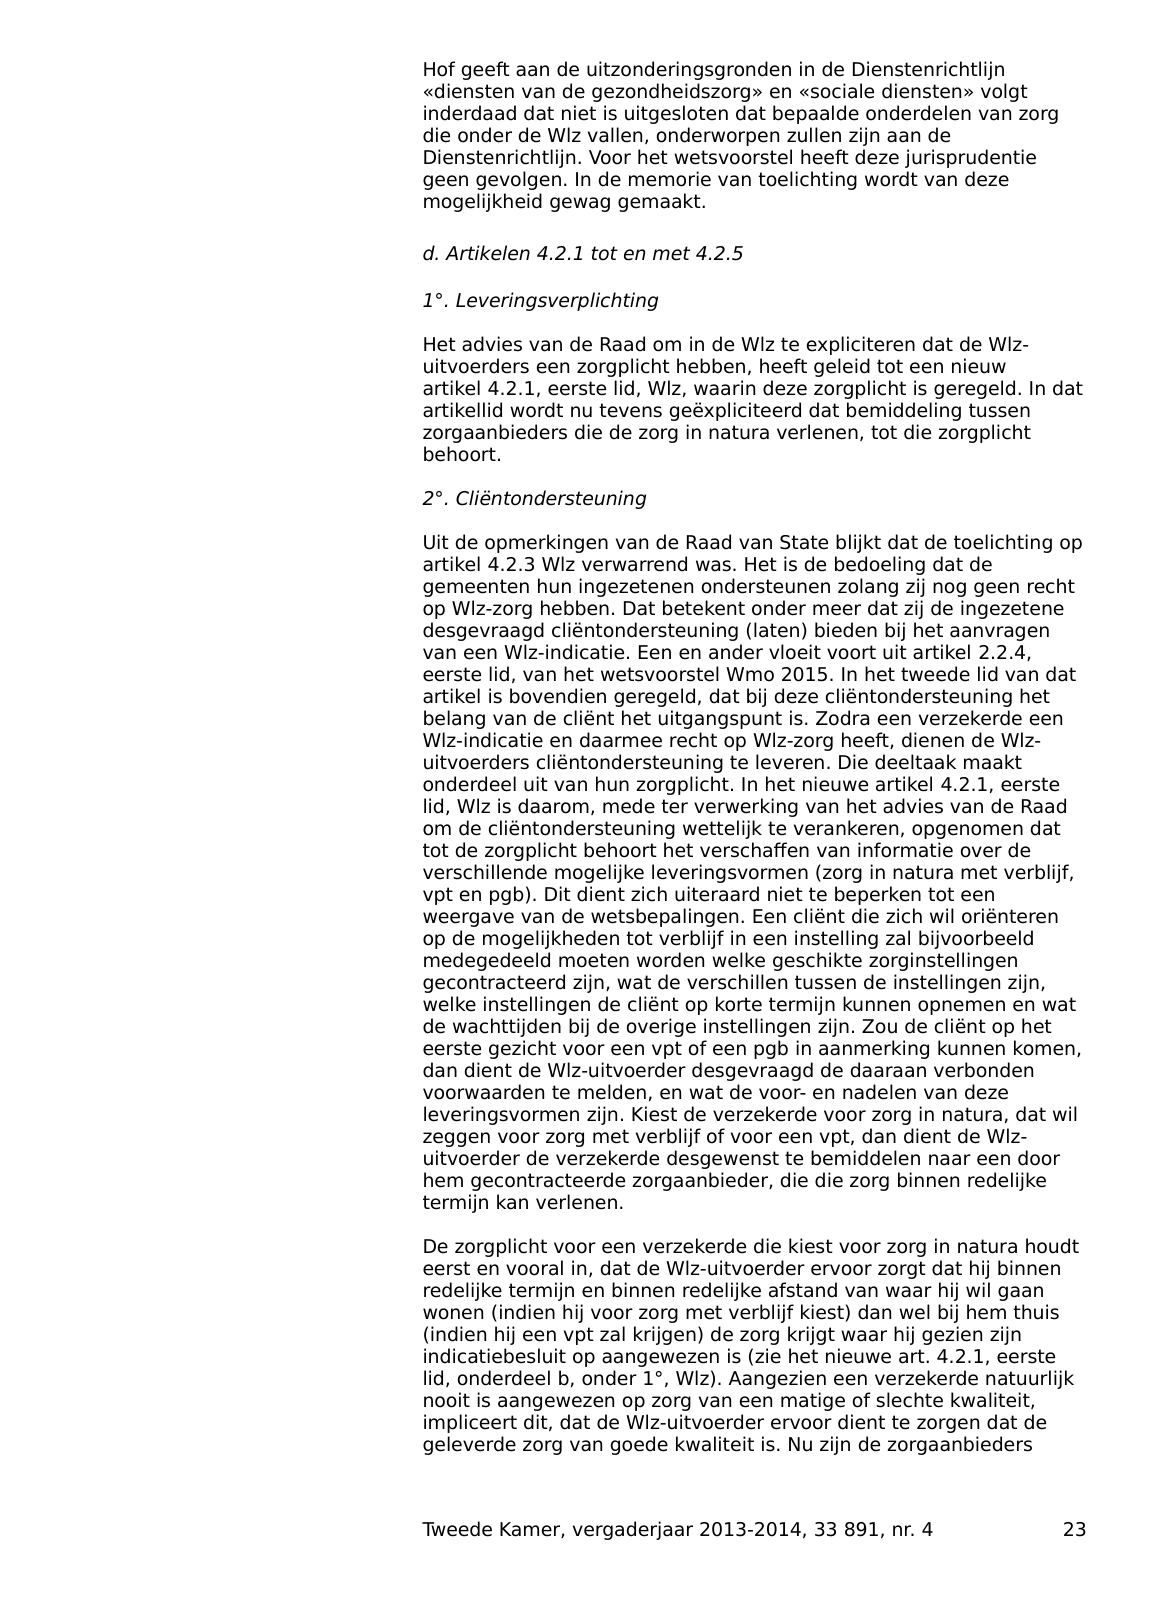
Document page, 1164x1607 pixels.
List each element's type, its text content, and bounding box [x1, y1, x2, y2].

subtitle 1°. Leveringsverplichting [422, 290, 1087, 312]
text Het advies van de Raad om in de Wlz te expliciteren dat de Wlz-uitvoerders een zorgplicht hebben, heeft geleid tot een nieuw artikel 4.2.1, eerste lid, Wlz, waarin deze zorgplicht is geregeld. In dat artikellid wordt nu tevens geëxpliciteerd dat bemiddeling tussen zorgaanbieders die de zorg in natura verlenen, tot die zorgplicht behoort. [422, 334, 1087, 466]
subtitle d. Artikelen 4.2.1 tot en met 4.2.5 [422, 243, 1087, 265]
text Uit de opmerkingen van de Raad van State blijkt dat de toelichting op artikel 4.2.3 Wlz verwarrend was. Het is de bedoeling dat de gemeenten hun ingezetenen ondersteunen zolang zij nog geen recht op Wlz-zorg hebben. Dat betekent onder meer dat zij de ingezetene desgevraagd cliëntondersteuning (laten) bieden bij het aanvragen van een Wlz-indicatie. Een en ander vloeit voort uit artikel 2.2.4, eerste lid, van het wetsvoorstel Wmo 2015. In het tweede lid van dat artikel is bovendien geregeld, dat bij deze cliëntondersteuning het belang van de cliënt het uitgangspunt is. Zodra een verzekerde een Wlz-indicatie en daarmee recht op Wlz-zorg heeft, dienen de Wlz-uitvoerders cliëntondersteuning te leveren. Die deeltaak maakt onderdeel uit van hun zorgplicht. In het nieuwe artikel 4.2.1, eerste lid, Wlz is daarom, mede ter verwerking van het advies van de Raad om de cliëntondersteuning wettelijk te verankeren, opgenomen dat tot de zorgplicht behoort het verschaffen van informatie over de verschillende mogelijke leveringsvormen (zorg in natura met verblijf, vpt en pgb). Dit dient zich uiteraard niet te beperken tot een weergave van de wetsbepalingen. Een cliënt die zich wil oriënteren op de mogelijkheden tot verblijf in een instelling zal bijvoorbeeld medegedeeld moeten worden welke geschikte zorginstellingen gecontracteerd zijn, wat de verschillen tussen de instellingen zijn, welke instellingen de cliënt op korte termijn kunnen opnemen en wat de wachttijden bij de overige instellingen zijn. Zou de cliënt op het eerste gezicht voor een vpt of een pgb in aanmerking kunnen komen, dan dient de Wlz-uitvoerder desgevraagd de daaraan verbonden voorwaarden te melden, en wat de voor- en nadelen van deze leveringsvormen zijn. Kiest de verzekerde voor zorg in natura, dat wil zeggen voor zorg met verblijf of voor een vpt, dan dient de Wlz-uitvoerder de verzekerde desgewenst te bemiddelen naar een door hem gecontracteerde zorgaanbieder, die die zorg binnen redelijke termijn kan verlenen. [422, 532, 1087, 1214]
text Hof geeft aan de uitzonderingsgronden in de Dienstenrichtlijn «diensten van de gezondheidszorg» en «sociale diensten» volgt inderdaad dat niet is uitgesloten dat bepaalde onderdelen van zorg die onder de Wlz vallen, onderworpen zullen zijn aan de Dienstenrichtlijn. Voor het wetsvoorstel heeft deze jurisprudentie geen gevolgen. In de memorie van toelichting wordt van deze mogelijkheid gewag gemaakt. [422, 59, 1087, 213]
text De zorgplicht voor een verzekerde die kiest voor zorg in natura houdt eerst en vooral in, dat de Wlz-uitvoerder ervoor zorgt dat hij binnen redelijke termijn en binnen redelijke afstand van waar hij wil gaan wonen (indien hij voor zorg met verblijf kiest) dan wel bij hem thuis (indien hij een vpt zal krijgen) de zorg krijgt waar hij gezien zijn indicatiebesluit op aangewezen is (zie het nieuwe art. 4.2.1, eerste lid, onderdeel b, onder 1°, Wlz). Aangezien een verzekerde natuurlijk nooit is aangewezen op zorg van een matige of slechte kwaliteit, impliceert dit, dat de Wlz-uitvoerder ervoor dient te zorgen dat de geleverde zorg van goede kwaliteit is. Nu zijn de zorgaanbieders [422, 1236, 1087, 1456]
subtitle 2°. Cliëntondersteuning [422, 488, 1087, 510]
